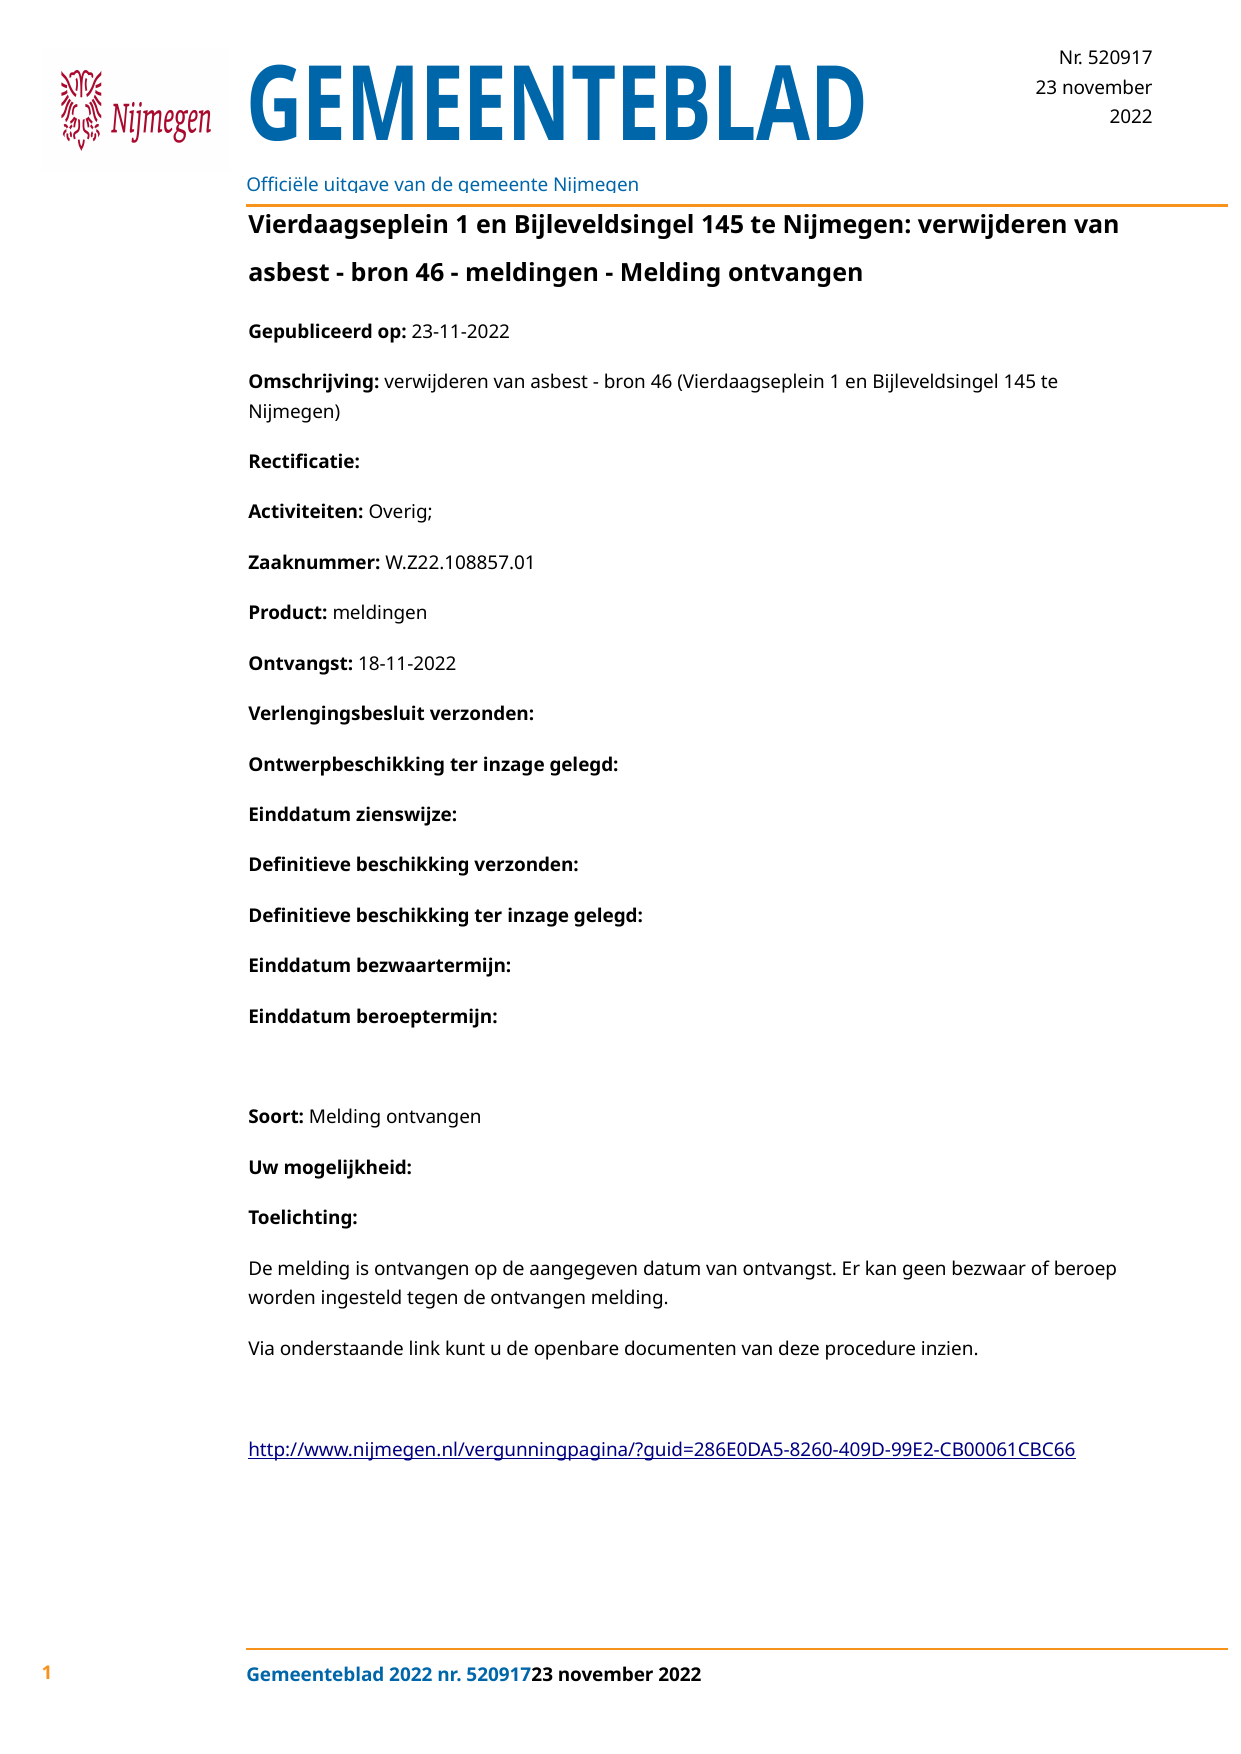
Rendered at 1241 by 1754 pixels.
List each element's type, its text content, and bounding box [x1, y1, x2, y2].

text Zaaknummer: W.Z22.108857.01 [248, 549, 1152, 575]
text Via onderstaande link kunt u de openbare documenten van deze procedure inzien. [248, 1335, 1152, 1361]
text Einddatum beroeptermijn: [248, 1003, 1152, 1029]
text Ontvangst: 18-11-2022 [248, 650, 1152, 676]
text Definitieve beschikking verzonden: [248, 852, 1152, 877]
text Omschrijving: verwijderen van asbest - bron 46 (Vierdaagseplein 1 en Bijleveldsingel 145 te Nijmegen) [248, 368, 1152, 424]
text Activiteiten: Overig; [248, 499, 1152, 524]
text Soort: Melding ontvangen [248, 1104, 1152, 1129]
text Rectificatie: [248, 448, 1152, 474]
text De melding is ontvangen op de aangegeven datum van ontvangst. Er kan geen bezwaar of beroep worden ingesteld tegen de ontvangen melding. [248, 1255, 1152, 1310]
text Gepubliceerd op: 23-11-2022 [248, 318, 1152, 344]
text Einddatum bezwaartermijn: [248, 952, 1152, 978]
text Uw mogelijkheid: [248, 1154, 1152, 1180]
picture [41, 47, 231, 172]
text Einddatum zienswijze: [248, 801, 1152, 827]
text Vierdaagseplein 1 en Bijleveldsingel 145 te Nijmegen: verwijderen van asbest - bron 46 - meldingen - Melding ontvangen [248, 207, 1152, 288]
text Toelichting: [248, 1204, 1152, 1230]
text Verlengingsbesluit verzonden: [248, 700, 1152, 726]
text Product: meldingen [248, 599, 1152, 625]
text http://www.nijmegen.nl/vergunningpagina/?guid=286E0DA5-8260-409D-99E2-CB00061CBC66 [248, 1436, 1152, 1462]
text Ontwerpbeschikking ter inzage gelegd: [248, 751, 1152, 777]
text Definitieve beschikking ter inzage gelegd: [248, 902, 1152, 928]
